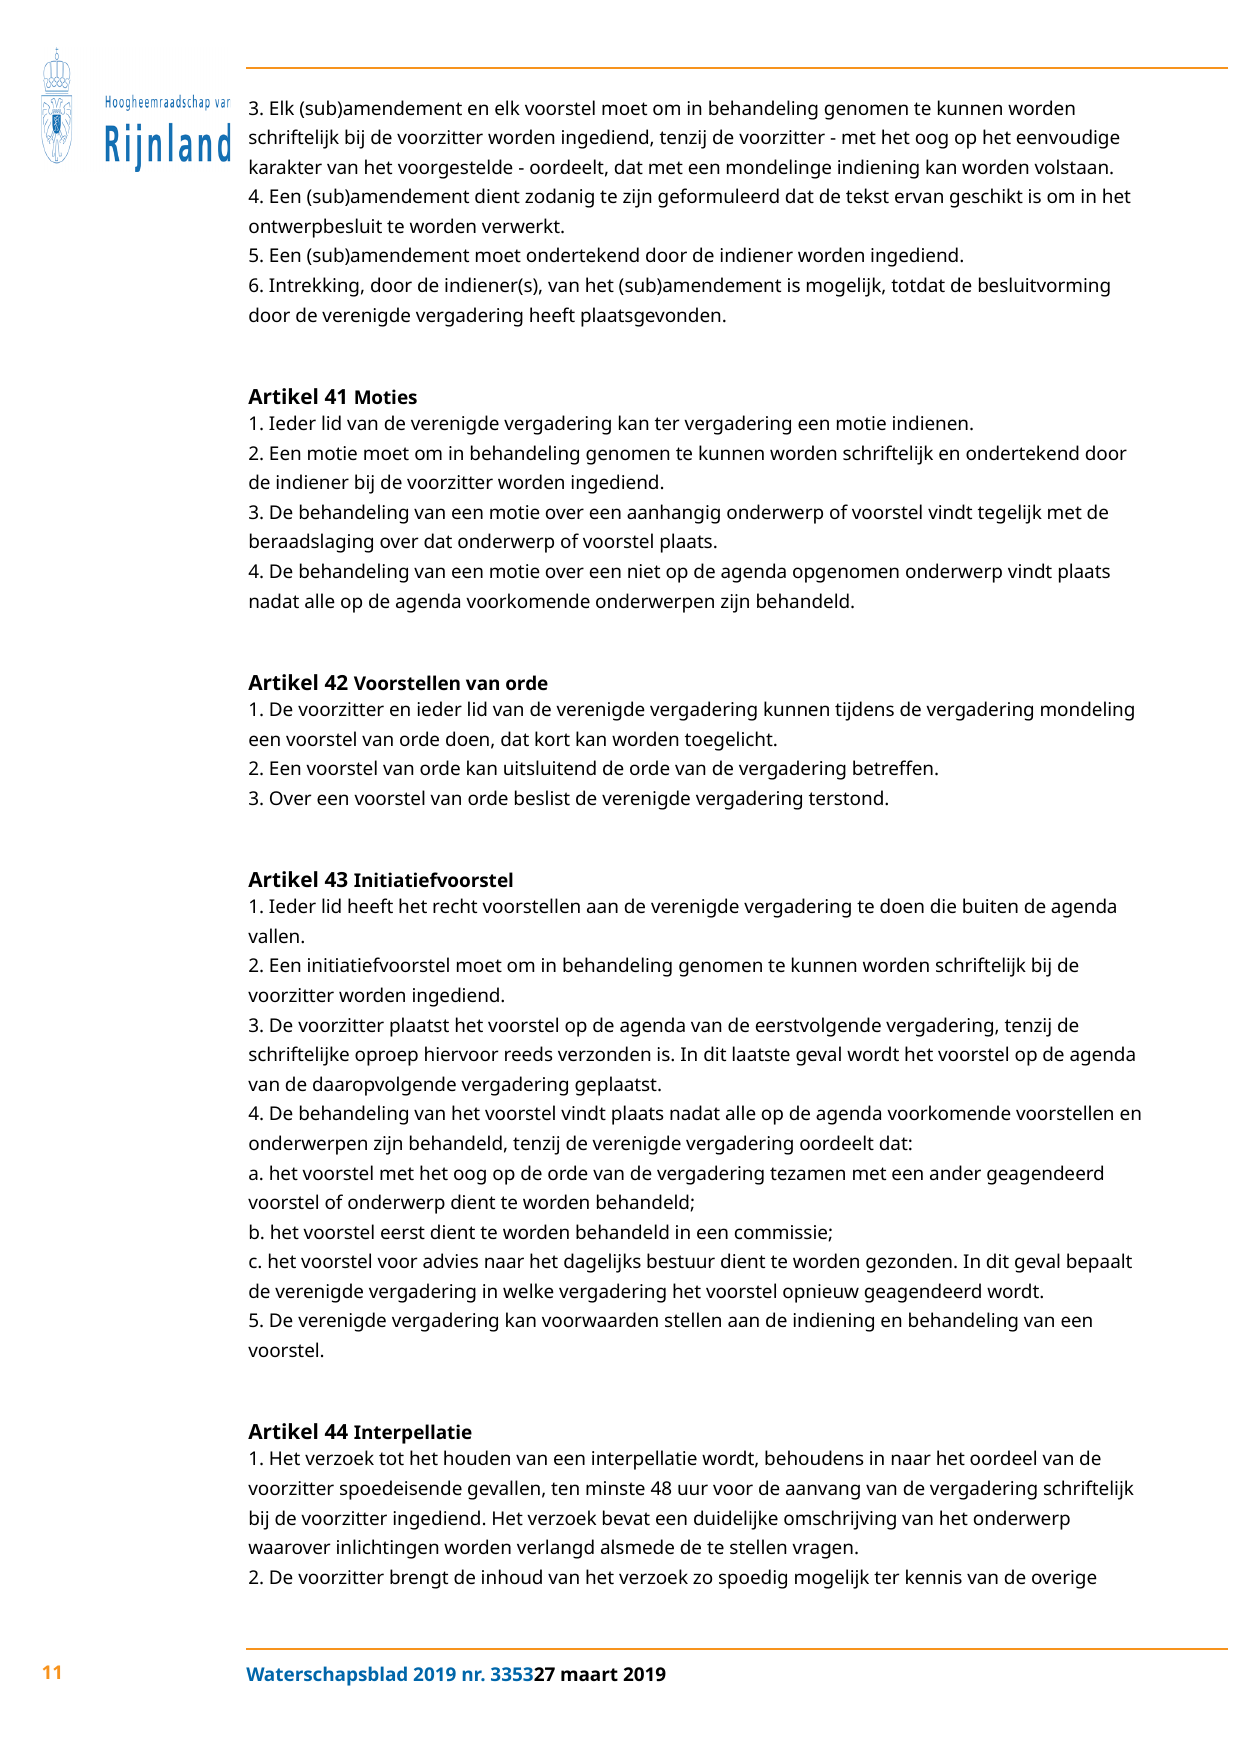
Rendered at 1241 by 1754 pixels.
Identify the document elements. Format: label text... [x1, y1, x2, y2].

text 2. Een voorstel van orde kan uitsluitend de orde van de vergadering betreffen. [248, 755, 1152, 781]
text Artikel 43 Initiatiefvoorstel [248, 865, 1152, 893]
text 3. Elk (sub)amendement en elk voorstel moet om in behandeling genomen te kunnen worden schriftelijk bij de voorzitter worden ingediend, tenzij de voorzitter - met het oog op het eenvoudige karakter van het voorgestelde - oordeelt, dat met een mondelinge indiening kan worden volstaan. [248, 95, 1152, 180]
text 6. Intrekking, door de indiener(s), van het (sub)amendement is mogelijk, totdat de besluitvorming door de verenigde vergadering heeft plaatsgevonden. [248, 272, 1152, 328]
text 2. Een initiatiefvoorstel moet om in behandeling genomen te kunnen worden schriftelijk bij de voorzitter worden ingediend. [248, 953, 1152, 1008]
text 1. De voorzitter en ieder lid van de verenigde vergadering kunnen tijdens de vergadering mondeling een voorstel van orde doen, dat kort kan worden toegelicht. [248, 696, 1152, 752]
text 5. De verenigde vergadering kan voorwaarden stellen aan de indiening en behandeling van een voorstel. [248, 1308, 1152, 1363]
text a. het voorstel met het oog op de orde van de vergadering tezamen met een ander geagendeerd voorstel of onderwerp dient te worden behandeld; [248, 1160, 1152, 1215]
text 1. Ieder lid heeft het recht voorstellen aan de verenigde vergadering te doen die buiten de agenda vallen. [248, 893, 1152, 949]
text 3. De voorzitter plaatst het voorstel op de agenda van de eerstvolgende vergadering, tenzij de schriftelijke oproep hiervoor reeds verzonden is. In dit laatste geval wordt het voorstel op de agenda van de daaropvolgende vergadering geplaatst. [248, 1012, 1152, 1097]
text 2. Een motie moet om in behandeling genomen te kunnen worden schriftelijk en ondertekend door de indiener bij de voorzitter worden ingediend. [248, 440, 1152, 495]
text Artikel 41 Moties [248, 382, 1152, 410]
text b. het voorstel eerst dient te worden behandeld in een commissie; [248, 1219, 1152, 1244]
text 1. Ieder lid van de verenigde vergadering kan ter vergadering een motie indienen. [248, 410, 1152, 436]
picture [41, 47, 231, 172]
text 5. Een (sub)amendement moet ondertekend door de indiener worden ingediend. [248, 243, 1152, 268]
text 3. Over een voorstel van orde beslist de verenigde vergadering terstond. [248, 785, 1152, 811]
text 3. De behandeling van een motie over een aanhangig onderwerp of voorstel vindt tegelijk met de beraadslaging over dat onderwerp of voorstel plaats. [248, 499, 1152, 554]
text Artikel 42 Voorstellen van orde [248, 668, 1152, 696]
text 2. De voorzitter brengt de inhoud van het verzoek zo spoedig mogelijk ter kennis van de overige [248, 1564, 1152, 1590]
text Artikel 44 Interpellatie [248, 1417, 1152, 1446]
text 4. De behandeling van het voorstel vindt plaats nadat alle op de agenda voorkomende voorstellen en onderwerpen zijn behandeld, tenzij de verenigde vergadering oordeelt dat: [248, 1101, 1152, 1156]
text c. het voorstel voor advies naar het dagelijks bestuur dient te worden gezonden. In dit geval bepaalt de verenigde vergadering in welke vergadering het voorstel opnieuw geagendeerd wordt. [248, 1248, 1152, 1304]
text 4. Een (sub)amendement dient zodanig te zijn geformuleerd dat de tekst ervan geschikt is om in het ontwerpbesluit te worden verwerkt. [248, 183, 1152, 239]
text 1. Het verzoek tot het houden van een interpellatie wordt, behoudens in naar het oordeel van de voorzitter spoedeisende gevallen, ten minste 48 uur voor de aanvang van de vergadering schriftelijk bij de voorzitter ingediend. Het verzoek bevat een duidelijke omschrijving van het onderwerp waarover inlichtingen worden verlangd alsmede de te stellen vragen. [248, 1446, 1152, 1560]
text 4. De behandeling van een motie over een niet op de agenda opgenomen onderwerp vindt plaats nadat alle op de agenda voorkomende onderwerpen zijn behandeld. [248, 558, 1152, 613]
